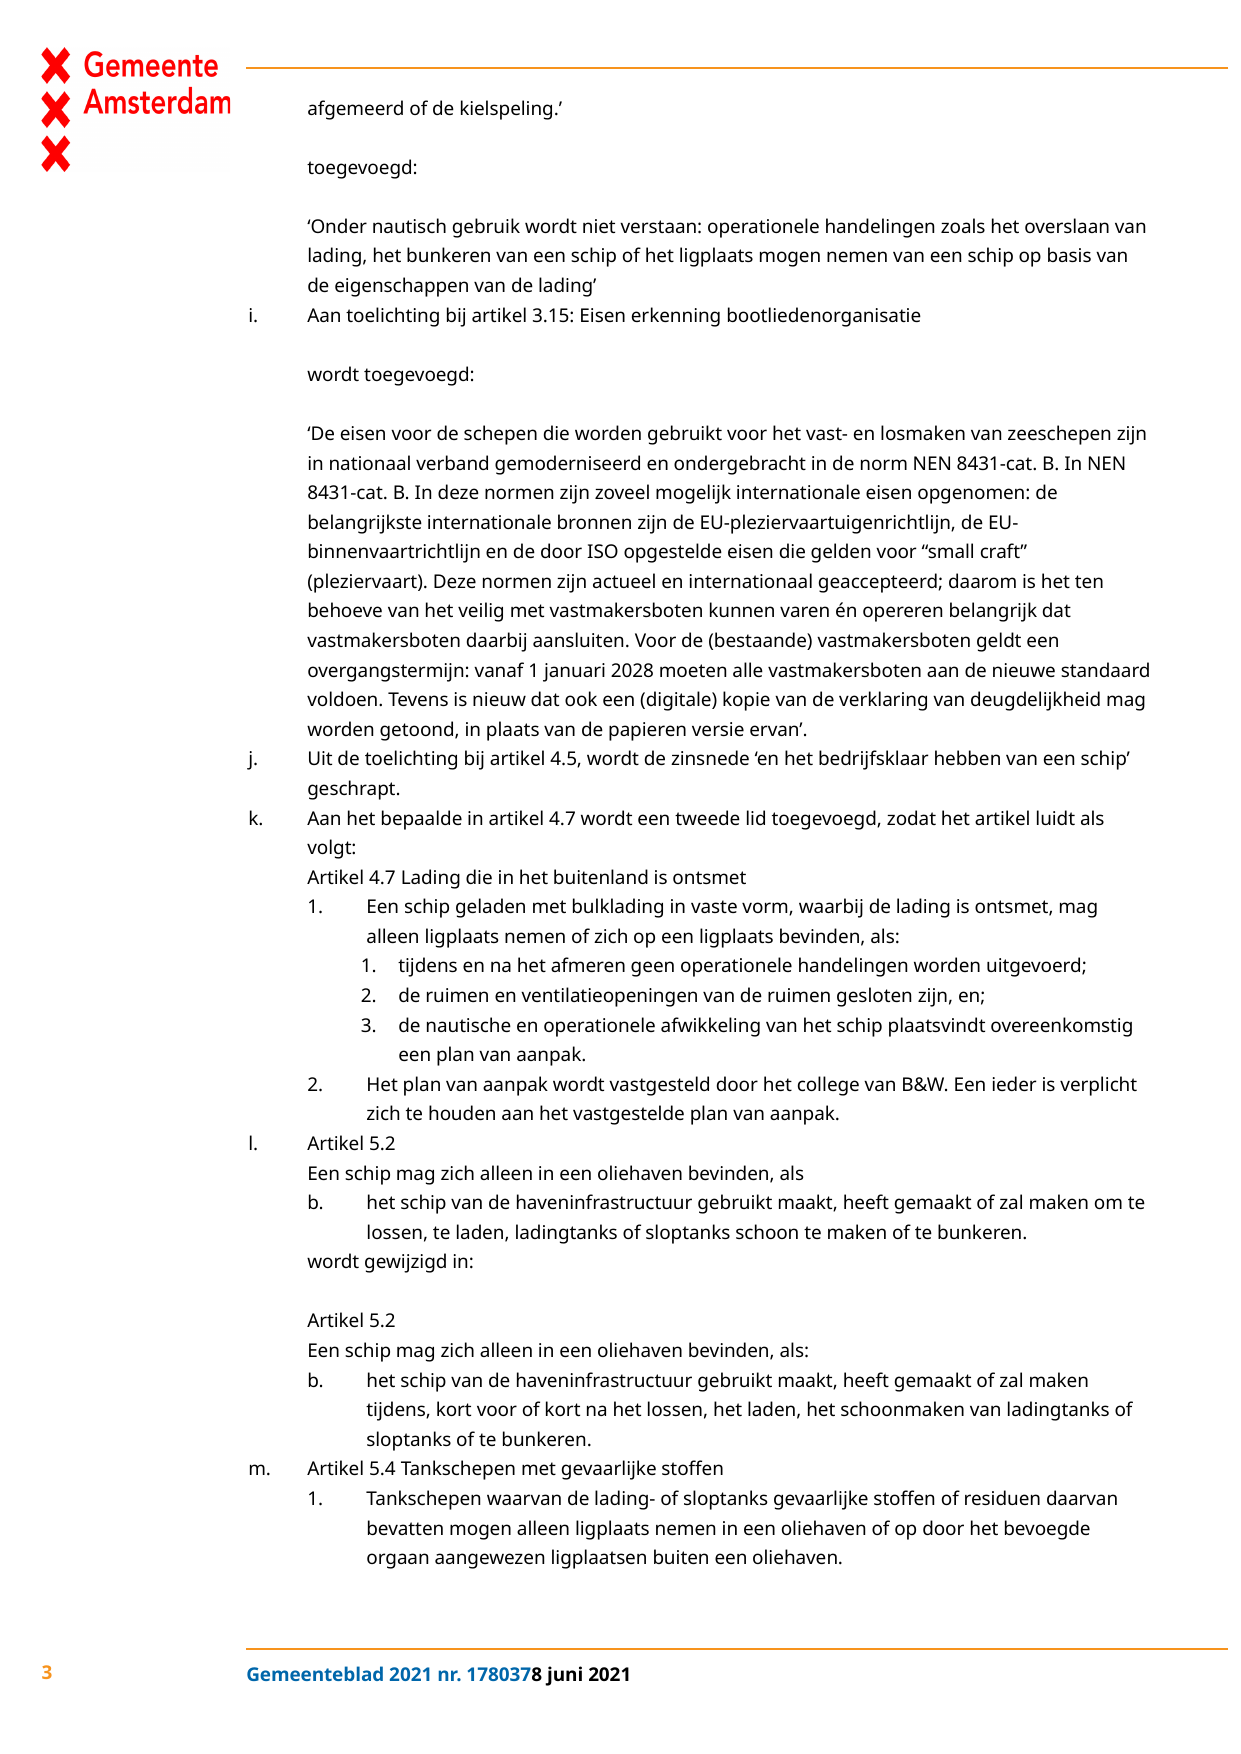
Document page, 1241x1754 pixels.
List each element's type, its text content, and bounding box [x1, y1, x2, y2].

list het schip van de haveninfrastructuur gebruikt maakt, heeft gemaakt of zal maken tijdens, kort voor of kort na het lossen, het laden, het schoonmaken van ladingtanks of sloptanks of te bunkeren. [307, 1367, 1152, 1452]
list Aan het bepaalde in artikel 4.7 wordt een tweede lid toegevoegd, zodat het artikel luidt als volgt: [248, 805, 1152, 860]
list tijdens en na het afmeren geen operationele handelingen worden uitgevoerd; [361, 953, 1152, 978]
list Artikel 4.7 Lading die in het buitenland is ontsmet [248, 864, 1152, 890]
list Artikel 5.4 Tankschepen met gevaarlijke stoffen [248, 1456, 1152, 1481]
list Een schip geladen met bulklading in vaste vorm, waarbij de lading is ontsmet, mag alleen ligplaats nemen of zich op een ligplaats bevinden, als: [307, 893, 1152, 949]
list Een schip mag zich alleen in een oliehaven bevinden, als [248, 1160, 1152, 1186]
list Aan toelichting bij artikel 3.15: Eisen erkenning bootliedenorganisatie [248, 302, 1152, 328]
list wordt toegevoegd: [248, 361, 1152, 387]
list Tankschepen waarvan de lading- of sloptanks gevaarlijke stoffen of residuen daarvan bevatten mogen alleen ligplaats nemen in een oliehaven of op door het bevoegde orgaan aangewezen ligplaatsen buiten een oliehaven. [307, 1485, 1152, 1570]
list ‘Onder nautisch gebruik wordt niet verstaan: operationele handelingen zoals het overslaan van lading, het bunkeren van een schip of het ligplaats mogen nemen van een schip op basis van de eigenschappen van de lading’ [248, 213, 1152, 298]
list Artikel 5.2 [248, 1130, 1152, 1156]
list het schip van de haveninfrastructuur gebruikt maakt, heeft gemaakt of zal maken om te lossen, te laden, ladingtanks of sloptanks schoon te maken of te bunkeren. [307, 1189, 1152, 1245]
list Een schip mag zich alleen in een oliehaven bevinden, als: [248, 1337, 1152, 1363]
list Uit de toelichting bij artikel 4.5, wordt de zinsnede ‘en het bedrijfsklaar hebben van een schip’ geschrapt. [248, 746, 1152, 801]
list toegevoegd: [248, 154, 1152, 180]
list Artikel 5.2 [248, 1308, 1152, 1333]
list afgemeerd of de kielspeling.’ [248, 95, 1152, 121]
list Het plan van aanpak wordt vastgesteld door het college van B&W. Een ieder is verplicht zich te houden aan het vastgestelde plan van aanpak. [307, 1071, 1152, 1126]
list de ruimen en ventilatieopeningen van de ruimen gesloten zijn, en; [361, 982, 1152, 1008]
list wordt gewijzigd in: [248, 1248, 1152, 1274]
picture [41, 47, 231, 172]
list de nautische en operationele afwikkeling van het schip plaatsvindt overeenkomstig een plan van aanpak. [361, 1012, 1152, 1067]
list ‘De eisen voor de schepen die worden gebruikt voor het vast- en losmaken van zeeschepen zijn in nationaal verband gemoderniseerd en ondergebracht in de norm NEN 8431-cat. B. In NEN 8431-cat. B. In deze normen zijn zoveel mogelijk internationale eisen opgenomen: de belangrijkste internationale bronnen zijn de EU-pleziervaartuigenrichtlijn, de EU-binnenvaartrichtlijn en de door ISO opgestelde eisen die gelden voor “small craft” (pleziervaart). Deze normen zijn actueel en internationaal geaccepteerd; daarom is het ten behoeve van het veilig met vastmakersboten kunnen varen én opereren belangrijk dat vastmakersboten daarbij aansluiten. Voor de (bestaande) vastmakersboten geldt een overgangstermijn: vanaf 1 januari 2028 moeten alle vastmakersboten aan de nieuwe standaard voldoen. Tevens is nieuw dat ook een (digitale) kopie van de verklaring van deugdelijkheid mag worden getoond, in plaats van de papieren versie ervan’. [248, 420, 1152, 742]
